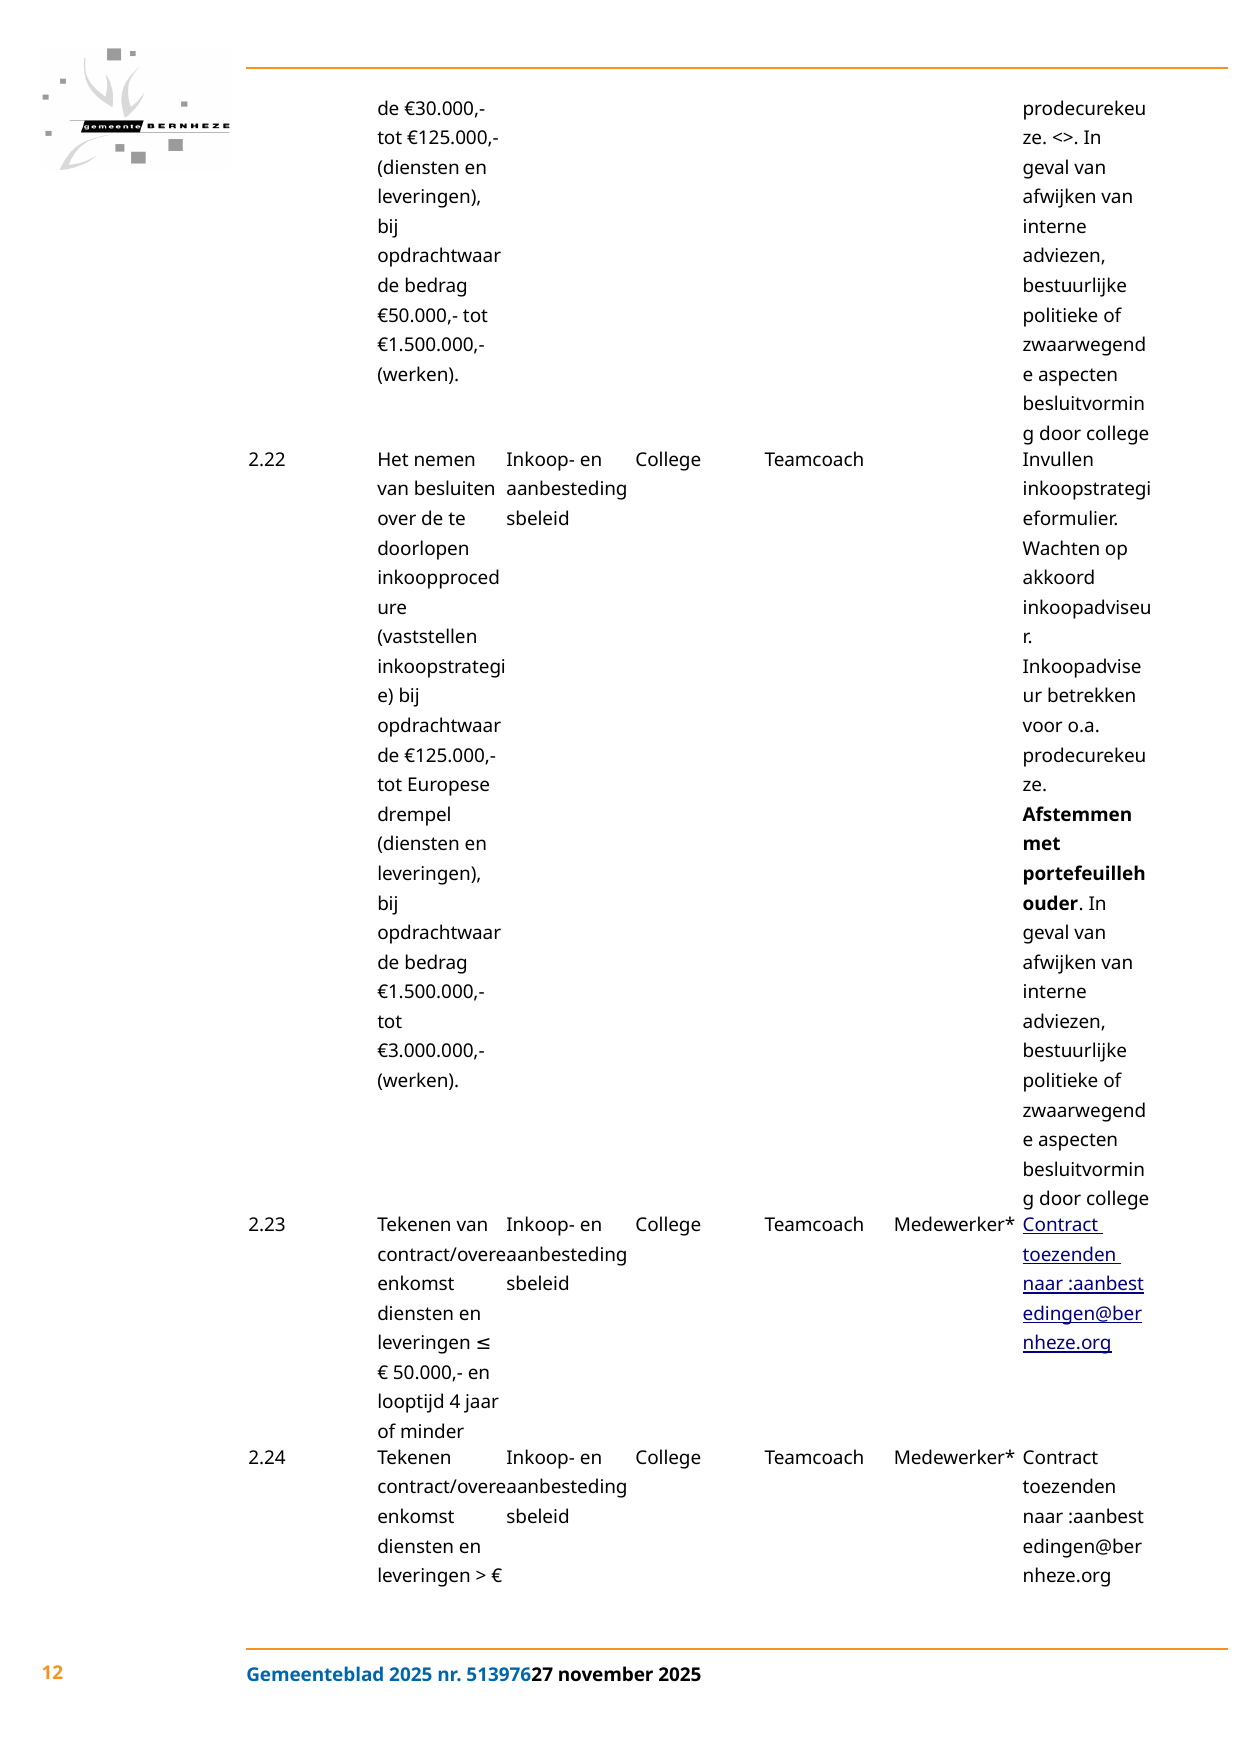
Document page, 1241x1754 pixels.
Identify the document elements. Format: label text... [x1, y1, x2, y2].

table_cell 2.22 [248, 446, 377, 1211]
table_cell prodecurekeuze. <>. In geval van afwijken van interne adviezen, bestuurlijke politieke of zwaarwegende aspecten besluitvorming door college [1023, 95, 1152, 446]
table_cell Het nemen van besluiten over de te doorlopen inkoopprocedure (vaststellen inkoopstrategie) bij opdrachtwaarde €125.000,- tot Europese drempel (diensten en leveringen), bij opdrachtwaarde bedrag €1.500.000,- tot €3.000.000,- (werken). [377, 446, 506, 1211]
table_cell [894, 446, 1022, 1211]
table_cell Inkoop- en aanbestedingsbeleid [506, 1444, 635, 1588]
table_cell Medewerker* [894, 1444, 1022, 1588]
table_cell College [635, 1211, 764, 1444]
table_cell Tekenen van contract/overeenkomst diensten en leveringen ≤ € 50.000,- en looptijd 4 jaar of minder [377, 1211, 506, 1444]
table_cell Tekenen contract/overeenkomst diensten en leveringen > € [377, 1444, 506, 1588]
table_cell [894, 95, 1022, 446]
table_cell College [635, 1444, 764, 1588]
table_cell Teamcoach [764, 446, 893, 1211]
table_cell 2.23 [248, 1211, 377, 1444]
table_cell Teamcoach [764, 1444, 893, 1588]
table_cell Medewerker* [894, 1211, 1022, 1444]
table_cell [635, 95, 764, 446]
table_cell [764, 95, 893, 446]
table_cell [248, 95, 377, 446]
table_cell College [635, 446, 764, 1211]
table_cell Contract toezenden naar :aanbestedingen@bernheze.org [1023, 1444, 1152, 1588]
table_cell Inkoop- en aanbestedingsbeleid [506, 1211, 635, 1444]
table_cell 2.24 [248, 1444, 377, 1588]
table_cell [506, 95, 635, 446]
table_cell Teamcoach [764, 1211, 893, 1444]
table_cell de €30.000,- tot €125.000,- (diensten en leveringen), bij opdrachtwaarde bedrag €50.000,- tot €1.500.000,- (werken). [377, 95, 506, 446]
table_cell Invullen inkoopstrategieformulier. Wachten op akkoord inkoopadviseur. Inkoopadviseur betrekken voor o.a. prodecurekeuze. Afstemmen met portefeuillehouder. In geval van afwijken van interne adviezen, bestuurlijke politieke of zwaarwegende aspecten besluitvorming door college [1023, 446, 1152, 1211]
table_cell Contract toezenden naar :aanbestedingen@bernheze.org [1023, 1211, 1152, 1444]
picture [41, 47, 231, 172]
table_cell Inkoop- en aanbestedingsbeleid [506, 446, 635, 1211]
